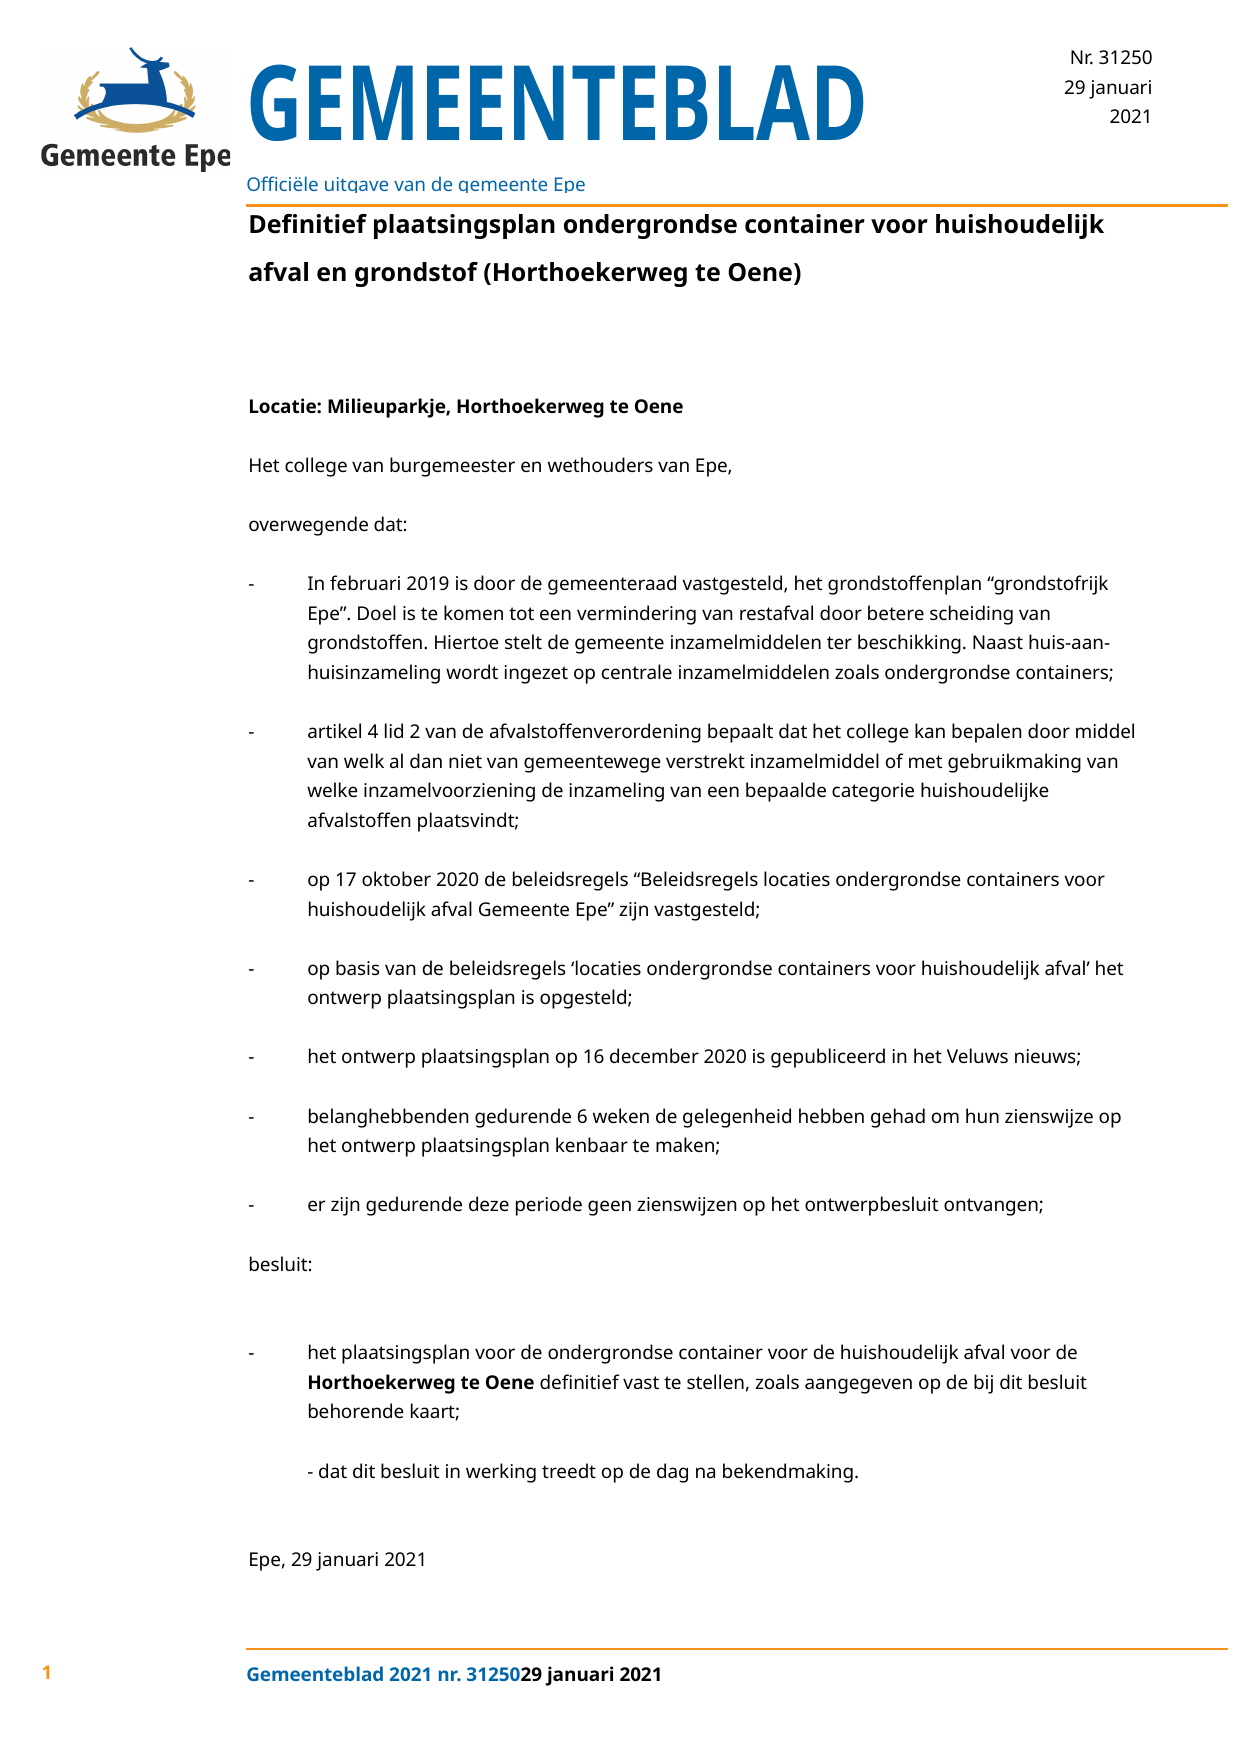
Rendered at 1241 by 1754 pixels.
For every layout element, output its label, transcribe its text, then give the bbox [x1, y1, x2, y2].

list In februari 2019 is door de gemeenteraad vastgesteld, het grondstoffenplan “grondstofrijk Epe”. Doel is te komen tot een vermindering van restafval door betere scheiding van grondstoffen. Hiertoe stelt de gemeente inzamelmiddelen ter beschikking. Naast huis-aan-huisinzameling wordt ingezet op centrale inzamelmiddelen zoals ondergrondse containers; [248, 570, 1152, 685]
text Epe, 29 januari 2021 [248, 1547, 1152, 1572]
list artikel 4 lid 2 van de afvalstoffenverordening bepaalt dat het college kan bepalen door middel van welk al dan niet van gemeentewege verstrekt inzamelmiddel of met gebruikmaking van welke inzamelvoorziening de inzameling van een bepaalde categorie huishoudelijke afvalstoffen plaatsvindt; [248, 718, 1152, 833]
list het ontwerp plaatsingsplan op 16 december 2020 is gepubliceerd in het Veluws nieuws; [248, 1044, 1152, 1069]
list op basis van de beleidsregels ‘locaties ondergrondse containers voor huishoudelijk afval’ het ontwerp plaatsingsplan is opgesteld; [248, 955, 1152, 1010]
list er zijn gedurende deze periode geen zienswijzen op het ontwerpbesluit ontvangen; [248, 1192, 1152, 1217]
text besluit: [248, 1251, 1152, 1277]
list - dat dit besluit in werking treedt op de dag na bekendmaking. [248, 1458, 1152, 1484]
text overwegende dat: [248, 511, 1152, 537]
text Definitief plaatsingsplan ondergrondse container voor huishoudelijk afval en grondstof (Horthoekerweg te Oene) [248, 207, 1152, 288]
text Het college van burgemeester en wethouders van Epe, [248, 452, 1152, 478]
text Locatie: Milieuparkje, Horthoekerweg te Oene [248, 393, 1152, 419]
list belanghebbenden gedurende 6 weken de gelegenheid hebben gehad om hun zienswijze op het ontwerp plaatsingsplan kenbaar te maken; [248, 1103, 1152, 1158]
picture [41, 47, 231, 172]
list op 17 oktober 2020 de beleidsregels “Beleidsregels locaties ondergrondse containers voor huishoudelijk afval Gemeente Epe” zijn vastgesteld; [248, 866, 1152, 922]
list het plaatsingsplan voor de ondergrondse container voor de huishoudelijk afval voor de Horthoekerweg te Oene definitief vast te stellen, zoals aangegeven op de bij dit besluit behorende kaart; [248, 1339, 1152, 1424]
